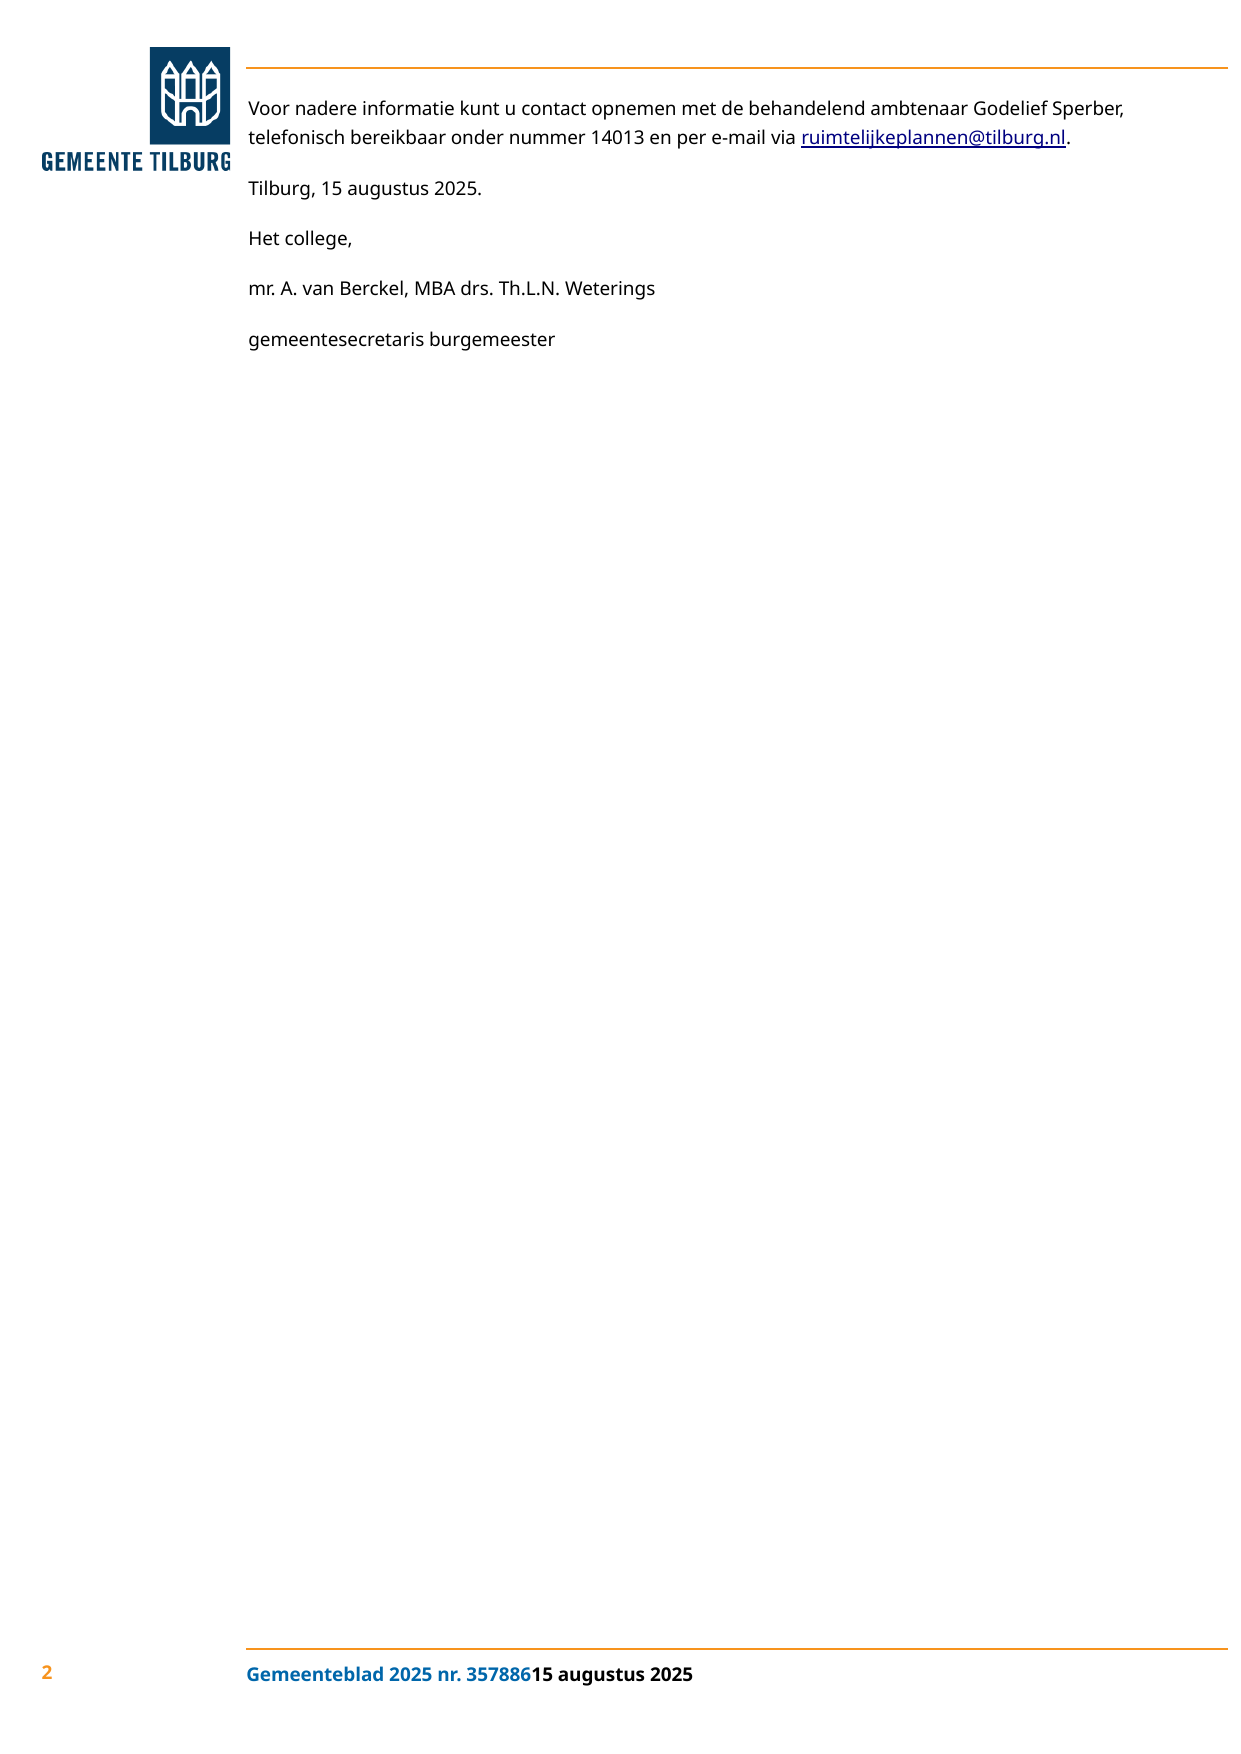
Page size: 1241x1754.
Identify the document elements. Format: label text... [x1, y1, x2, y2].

text mr. A. van Berckel, MBA drs. Th.L.N. Weterings [248, 276, 1152, 301]
text gemeentesecretaris burgemeester [248, 326, 1152, 352]
text Het college, [248, 225, 1152, 251]
text Voor nadere informatie kunt u contact opnemen met de behandelend ambtenaar Godelief Sperber, telefonisch bereikbaar onder nummer 14013 en per e-mail via ruimtelijkeplannen@tilburg.nl. [248, 95, 1152, 150]
picture [41, 47, 231, 172]
text Tilburg, 15 augustus 2025. [248, 175, 1152, 201]
